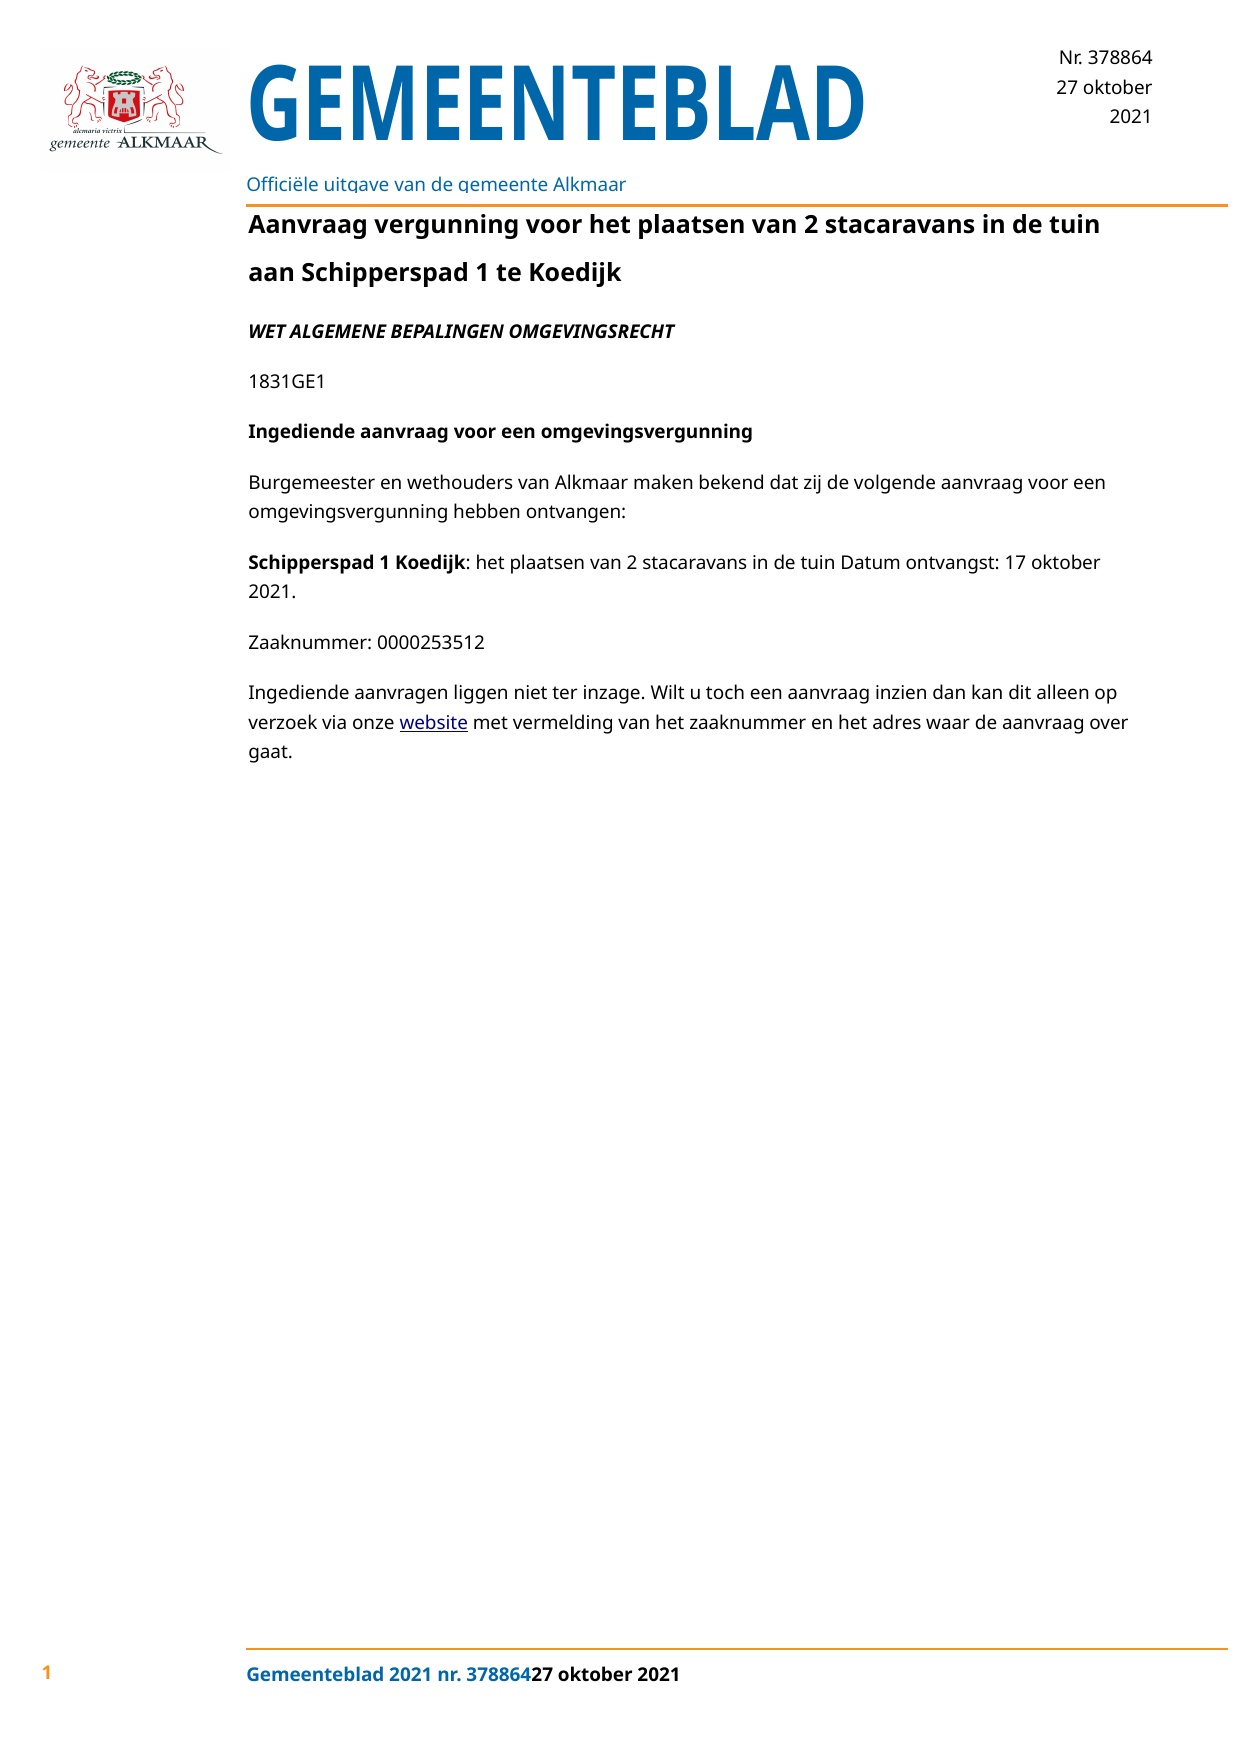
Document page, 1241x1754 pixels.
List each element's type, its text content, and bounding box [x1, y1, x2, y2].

text 1831GE1 [248, 368, 1152, 394]
text Zaaknummer: 0000253512 [248, 629, 1152, 655]
text Aanvraag vergunning voor het plaatsen van 2 stacaravans in de tuin aan Schipperspad 1 te Koedijk [248, 207, 1152, 288]
text Schipperspad 1 Koedijk: het plaatsen van 2 stacaravans in de tuin Datum ontvangst: 17 oktober 2021. [248, 549, 1152, 604]
text Burgemeester en wethouders van Alkmaar maken bekend dat zij de volgende aanvraag voor een omgevingsvergunning hebben ontvangen: [248, 469, 1152, 524]
text WET ALGEMENE BEPALINGEN OMGEVINGSRECHT [248, 318, 1152, 344]
picture [41, 47, 231, 172]
text Ingediende aanvragen liggen niet ter inzage. Wilt u toch een aanvraag inzien dan kan dit alleen op verzoek via onze website met vermelding van het zaaknummer en het adres waar de aanvraag over gaat. [248, 679, 1152, 764]
text Ingediende aanvraag voor een omgevingsvergunning [248, 419, 1152, 444]
